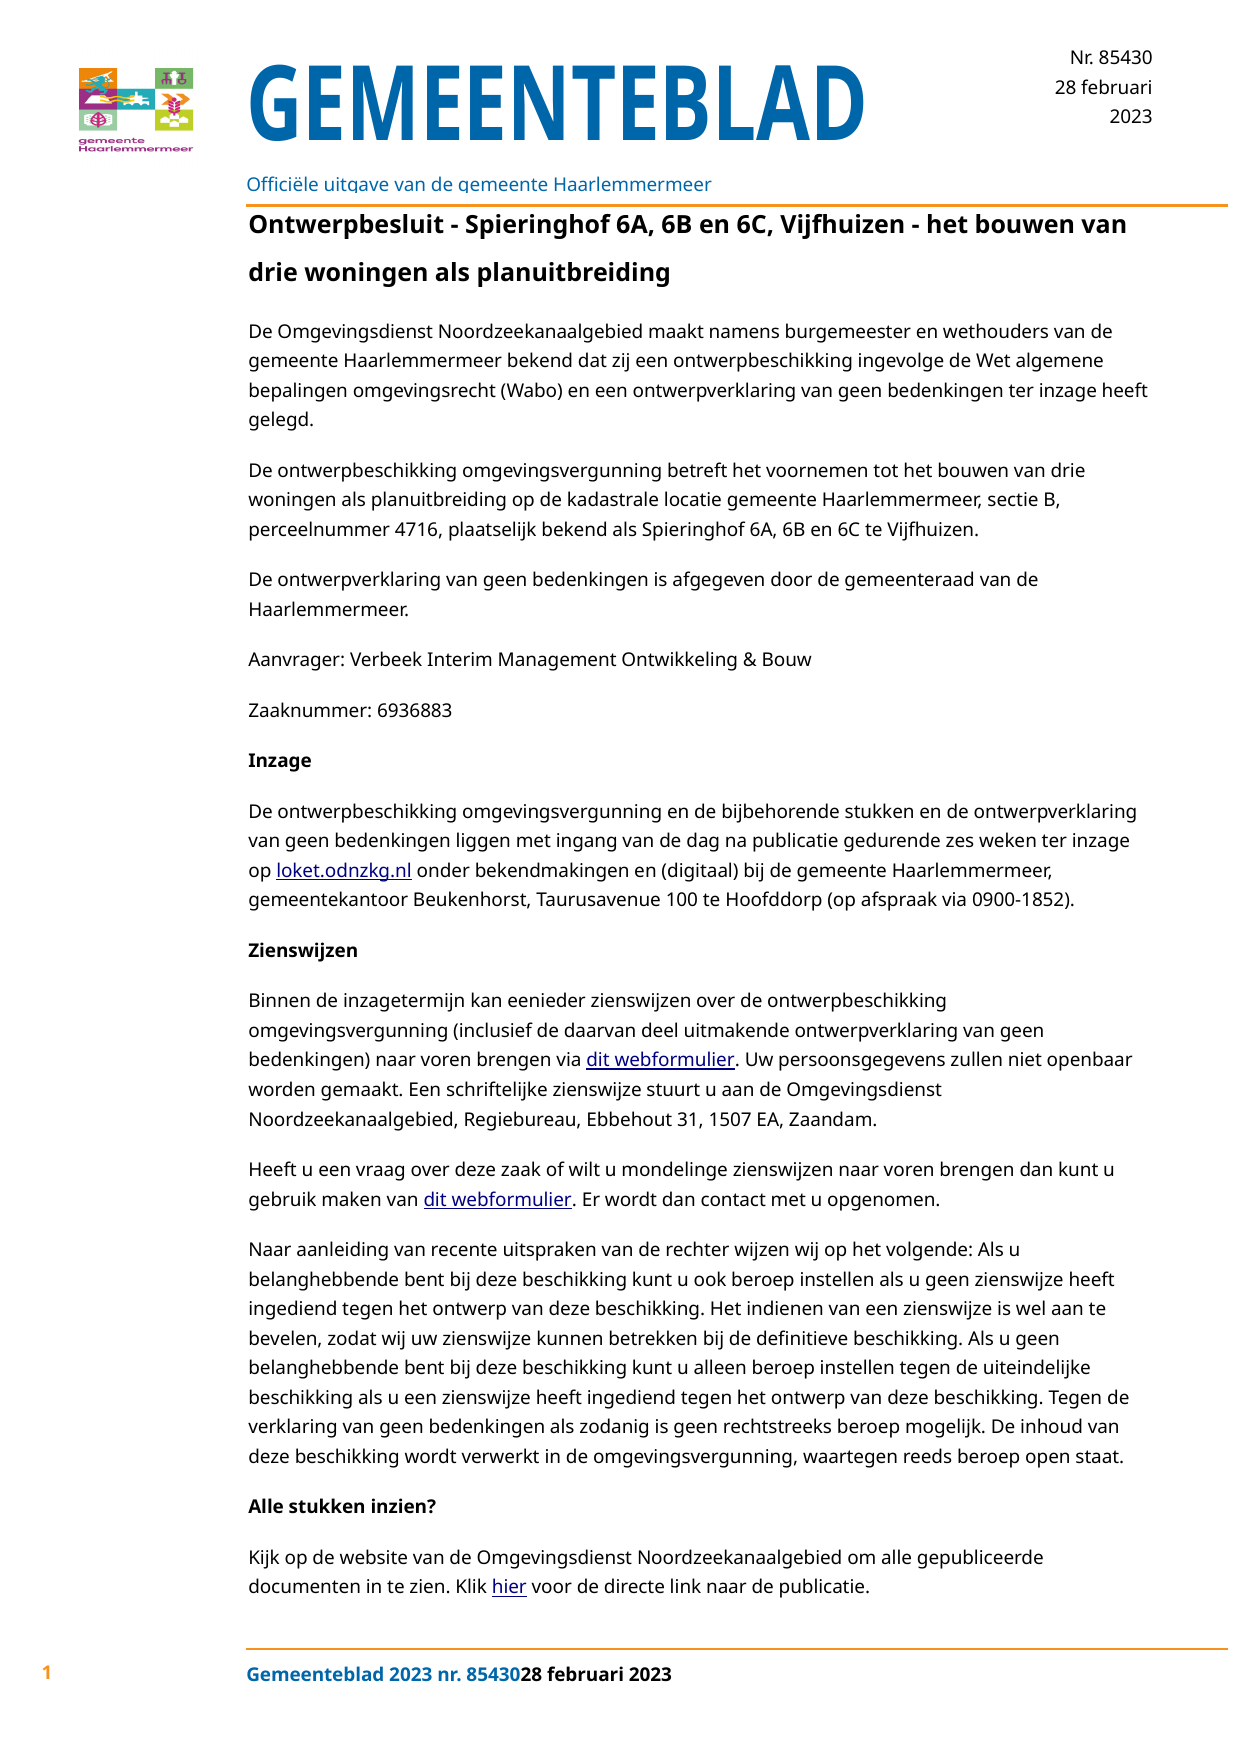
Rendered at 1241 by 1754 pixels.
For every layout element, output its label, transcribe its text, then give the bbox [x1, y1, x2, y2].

text De ontwerpverklaring van geen bedenkingen is afgegeven door de gemeenteraad van de Haarlemmermeer. [248, 567, 1152, 622]
text De ontwerpbeschikking omgevingsvergunning betreft het voornemen tot het bouwen van drie woningen als planuitbreiding op de kadastrale locatie gemeente Haarlemmermeer, sectie B, perceelnummer 4716, plaatselijk bekend als Spieringhof 6A, 6B en 6C te Vijfhuizen. [248, 457, 1152, 542]
text Kijk op de website van de Omgevingsdienst Noordzeekanaalgebied om alle gepubliceerde documenten in te zien. Klik hier voor de directe link naar de publicatie. [248, 1544, 1152, 1599]
text Alle stukken inzien? [248, 1494, 1152, 1519]
text Binnen de inzagetermijn kan eenieder zienswijzen over de ontwerpbeschikking omgevingsvergunning (inclusief de daarvan deel uitmakende ontwerpverklaring van geen bedenkingen) naar voren brengen via dit webformulier. Uw persoonsgegevens zullen niet openbaar worden gemaakt. Een schriftelijke zienswijze stuurt u aan de Omgevingsdienst Noordzeekanaalgebied, Regiebureau, Ebbehout 31, 1507 EA, Zaandam. [248, 987, 1152, 1132]
text Aanvrager: Verbeek Interim Management Ontwikkeling & Bouw [248, 647, 1152, 672]
text Heeft u een vraag over deze zaak of wilt u mondelinge zienswijzen naar voren brengen dan kunt u gebruik maken van dit webformulier. Er wordt dan contact met u opgenomen. [248, 1156, 1152, 1212]
text Zienswijzen [248, 937, 1152, 963]
text De ontwerpbeschikking omgevingsvergunning en de bijbehorende stukken en de ontwerpverklaring van geen bedenkingen liggen met ingang van de dag na publicatie gedurende zes weken ter inzage op loket.odnzkg.nl onder bekendmakingen en (digitaal) bij de gemeente Haarlemmermeer, gemeentekantoor Beukenhorst, Taurusavenue 100 te Hoofddorp (op afspraak via 0900-1852). [248, 798, 1152, 912]
text Inzage [248, 747, 1152, 773]
picture [41, 47, 231, 172]
text De Omgevingsdienst Noordzeekanaalgebied maakt namens burgemeester en wethouders van de gemeente Haarlemmermeer bekend dat zij een ontwerpbeschikking ingevolge de Wet algemene bepalingen omgevingsrecht (Wabo) en een ontwerpverklaring van geen bedenkingen ter inzage heeft gelegd. [248, 318, 1152, 432]
text Ontwerpbesluit - Spieringhof 6A, 6B en 6C, Vijfhuizen - het bouwen van drie woningen als planuitbreiding [248, 207, 1152, 288]
text Naar aanleiding van recente uitspraken van de rechter wijzen wij op het volgende: Als u belanghebbende bent bij deze beschikking kunt u ook beroep instellen als u geen zienswijze heeft ingediend tegen het ontwerp van deze beschikking. Het indienen van een zienswijze is wel aan te bevelen, zodat wij uw zienswijze kunnen betrekken bij de definitieve beschikking. Als u geen belanghebbende bent bij deze beschikking kunt u alleen beroep instellen tegen de uiteindelijke beschikking als u een zienswijze heeft ingediend tegen het ontwerp van deze beschikking. Tegen de verklaring van geen bedenkingen als zodanig is geen rechtstreeks beroep mogelijk. De inhoud van deze beschikking wordt verwerkt in de omgevingsvergunning, waartegen reeds beroep open staat. [248, 1236, 1152, 1469]
text Zaaknummer: 6936883 [248, 697, 1152, 723]
